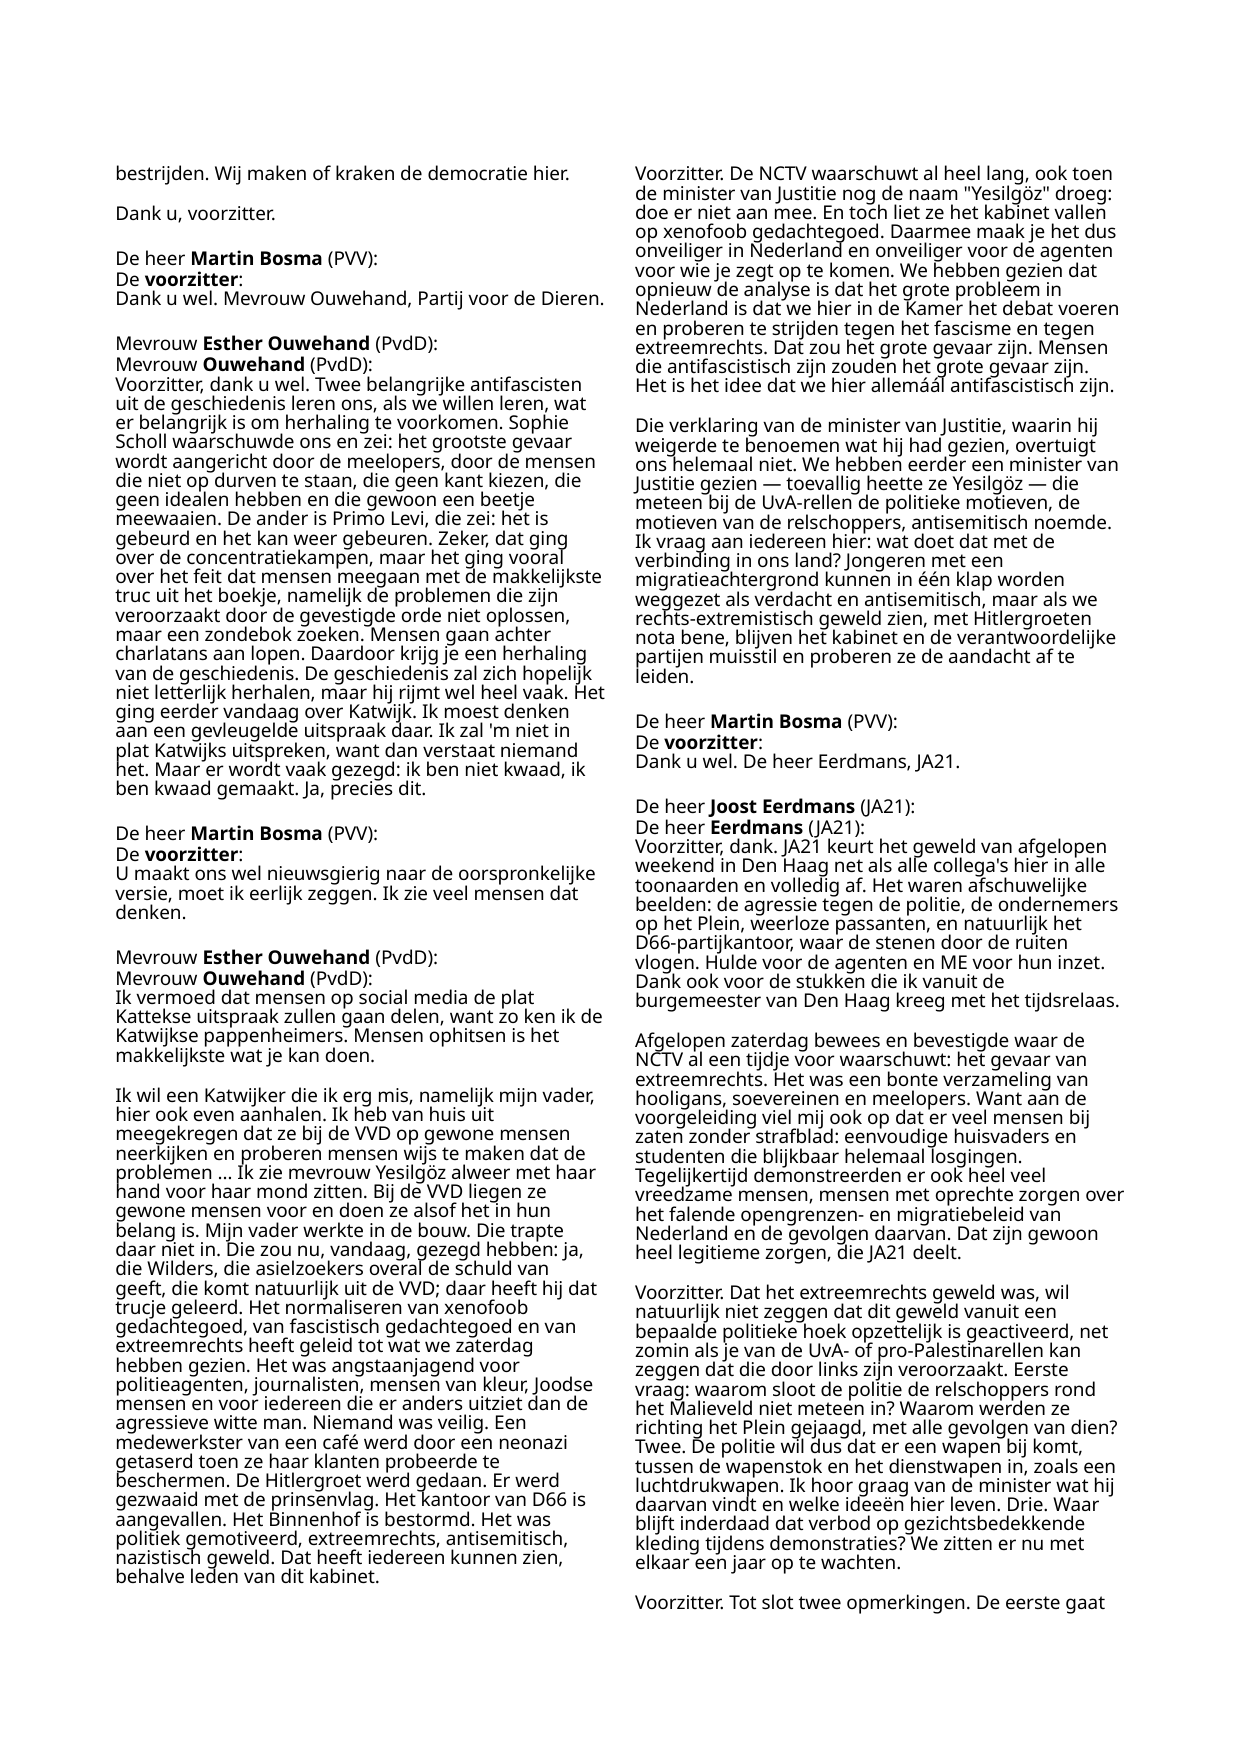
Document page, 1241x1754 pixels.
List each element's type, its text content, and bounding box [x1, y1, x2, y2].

text Ik wil een Katwijker die ik erg mis, namelijk mijn vader, hier ook even aanhalen. Ik heb van huis uit meegekregen dat ze bij de VVD op gewone mensen neerkijken en proberen mensen wijs te maken dat de problemen … Ik zie mevrouw Yesilgöz alweer met haar hand voor haar mond zitten. Bij de VVD liegen ze gewone mensen voor en doen ze alsof het in hun belang is. Mijn vader werkte in de bouw. Die trapte daar niet in. Die zou nu, vandaag, gezegd hebben: ja, die Wilders, die asielzoekers overal de schuld van geeft, die komt natuurlijk uit de VVD; daar heeft hij dat trucje geleerd. Het normaliseren van xenofoob gedachtegoed, van fascistisch gedachtegoed en van extreemrechts heeft geleid tot wat we zaterdag hebben gezien. Het was angstaanjagend voor politieagenten, journalisten, mensen van kleur, Joodse mensen en voor iedereen die er anders uitziet dan de agressieve witte man. Niemand was veilig. Een medewerkster van een café werd door een neonazi getaserd toen ze haar klanten probeerde te beschermen. De Hitlergroet werd gedaan. Er werd gezwaaid met de prinsenvlag. Het kantoor van D66 is aangevallen. Het Binnenhof is bestormd. Het was politiek gemotiveerd, extreemrechts, antisemitisch, nazistisch geweld. Dat heeft iedereen kunnen zien, behalve leden van dit kabinet. [115, 1087, 605, 1588]
text Dank u wel. De heer Eerdmans, JA21. [635, 753, 1125, 772]
text Die verklaring van de minister van Justitie, waarin hij weigerde te benoemen wat hij had gezien, overtuigt ons helemaal niet. We hebben eerder een minister van Justitie gezien — toevallig heette ze Yesilgöz — die meteen bij de UvA-rellen de politieke motieven, de motieven van de relschoppers, antisemitisch noemde. Ik vraag aan iedereen hier: wat doet dat met de verbinding in ons land? Jongeren met een migratieachtergrond kunnen in één klap worden weggezet als verdacht en antisemitisch, maar als we rechts-extremistisch geweld zien, met Hitlergroeten nota bene, blijven het kabinet en de verantwoordelijke partijen muisstil en proberen ze de aandacht af te leiden. [635, 417, 1125, 687]
text Mevrouw Esther Ouwehand (PvdD): [115, 331, 605, 356]
text De heer Martin Bosma (PVV): [115, 820, 605, 846]
text Ik vermoed dat mensen op social media de plat Kattekse uitspraak zullen gaan delen, want zo ken ik de Katwijkse pappenheimers. Mensen ophitsen is het makkelijkste wat je kan doen. [115, 989, 605, 1066]
text U maakt ons wel nieuwsgierig naar de oorspronkelijke versie, moet ik eerlijk zeggen. Ik zie veel mensen dat denken. [115, 865, 605, 923]
text De heer Martin Bosma (PVV): [115, 245, 605, 271]
text Voorzitter. Tot slot twee opmerkingen. De eerste gaat [635, 1594, 1125, 1613]
text Mevrouw Ouwehand (PvdD): [115, 356, 605, 376]
text bestrijden. Wij maken of kraken de democratie hier. [115, 165, 605, 184]
text Dank u, voorzitter. [115, 205, 605, 224]
text Voorzitter. Dat het extreemrechts geweld was, wil natuurlijk niet zeggen dat dit geweld vanuit een bepaalde politieke hoek opzettelijk is geactiveerd, net zomin als je van de UvA- of pro-Palestinarellen kan zeggen dat die door links zijn veroorzaakt. Eerste vraag: waarom sloot de politie de relschoppers rond het Malieveld niet meteen in? Waarom werden ze richting het Plein gejaagd, met alle gevolgen van dien? Twee. De politie wil dus dat er een wapen bij komt, tussen de wapenstok en het dienstwapen in, zoals een luchtdrukwapen. Ik hoor graag van de minister wat hij daarvan vindt en welke ideeën hier leven. Drie. Waar blijft inderdaad dat verbod op gezichtsbedekkende kleding tijdens demonstraties? We zitten er nu met elkaar een jaar op te wachten. [635, 1284, 1125, 1573]
text Voorzitter, dank. JA21 keurt het geweld van afgelopen weekend in Den Haag net als alle collega's hier in alle toonaarden en volledig af. Het waren afschuwelijke beelden: de agressie tegen de politie, de ondernemers op het Plein, weerloze passanten, en natuurlijk het D66-partijkantoor, waar de stenen door de ruiten vlogen. Hulde voor de agenten en ME voor hun inzet. Dank ook voor de stukken die ik vanuit de burgemeester van Den Haag kreeg met het tijdsrelaas. [635, 838, 1125, 1011]
text De voorzitter: [635, 734, 1125, 753]
text De heer Eerdmans (JA21): [635, 819, 1125, 838]
text De heer Martin Bosma (PVV): [635, 708, 1125, 734]
text Voorzitter. De NCTV waarschuwt al heel lang, ook toen de minister van Justitie nog de naam "Yesilgöz" droeg: doe er niet aan mee. En toch liet ze het kabinet vallen op xenofoob gedachtegoed. Daarmee maak je het dus onveiliger in Nederland en onveiliger voor de agenten voor wie je zegt op te komen. We hebben gezien dat opnieuw de analyse is dat het grote probleem in Nederland is dat we hier in de Kamer het debat voeren en proberen te strijden tegen het fascisme en tegen extreemrechts. Dat zou het grote gevaar zijn. Mensen die antifascistisch zijn zouden het grote gevaar zijn. Het is het idee dat we hier allemáál antifascistisch zijn. [635, 165, 1125, 397]
text De heer Joost Eerdmans (JA21): [635, 793, 1125, 819]
text Mevrouw Esther Ouwehand (PvdD): [115, 944, 605, 970]
text Dank u wel. Mevrouw Ouwehand, Partij voor de Dieren. [115, 290, 605, 310]
text De voorzitter: [115, 271, 605, 290]
text Mevrouw Ouwehand (PvdD): [115, 970, 605, 989]
text De voorzitter: [115, 846, 605, 865]
text Afgelopen zaterdag bewees en bevestigde waar de NCTV al een tijdje voor waarschuwt: het gevaar van extreemrechts. Het was een bonte verzameling van hooligans, soevereinen en meelopers. Want aan de voorgeleiding viel mij ook op dat er veel mensen bij zaten zonder strafblad: eenvoudige huisvaders en studenten die blijkbaar helemaal losgingen. Tegelijkertijd demonstreerden er ook heel veel vreedzame mensen, mensen met oprechte zorgen over het falende opengrenzen- en migratiebeleid van Nederland en de gevolgen daarvan. Dat zijn gewoon heel legitieme zorgen, die JA21 deelt. [635, 1032, 1125, 1263]
text Voorzitter, dank u wel. Twee belangrijke antifascisten uit de geschiedenis leren ons, als we willen leren, wat er belangrijk is om herhaling te voorkomen. Sophie Scholl waarschuwde ons en zei: het grootste gevaar wordt aangericht door de meelopers, door de mensen die niet op durven te staan, die geen kant kiezen, die geen idealen hebben en die gewoon een beetje meewaaien. De ander is Primo Levi, die zei: het is gebeurd en het kan weer gebeuren. Zeker, dat ging over de concentratiekampen, maar het ging vooral over het feit dat mensen meegaan met de makkelijkste truc uit het boekje, namelijk de problemen die zijn veroorzaakt door de gevestigde orde niet oplossen, maar een zondebok zoeken. Mensen gaan achter charlatans aan lopen. Daardoor krijg je een herhaling van de geschiedenis. De geschiedenis zal zich hopelijk niet letterlijk herhalen, maar hij rijmt wel heel vaak. Het ging eerder vandaag over Katwijk. Ik moest denken aan een gevleugelde uitspraak daar. Ik zal 'm niet in plat Katwijks uitspreken, want dan verstaat niemand het. Maar er wordt vaak gezegd: ik ben niet kwaad, ik ben kwaad gemaakt. Ja, precies dit. [115, 376, 605, 799]
